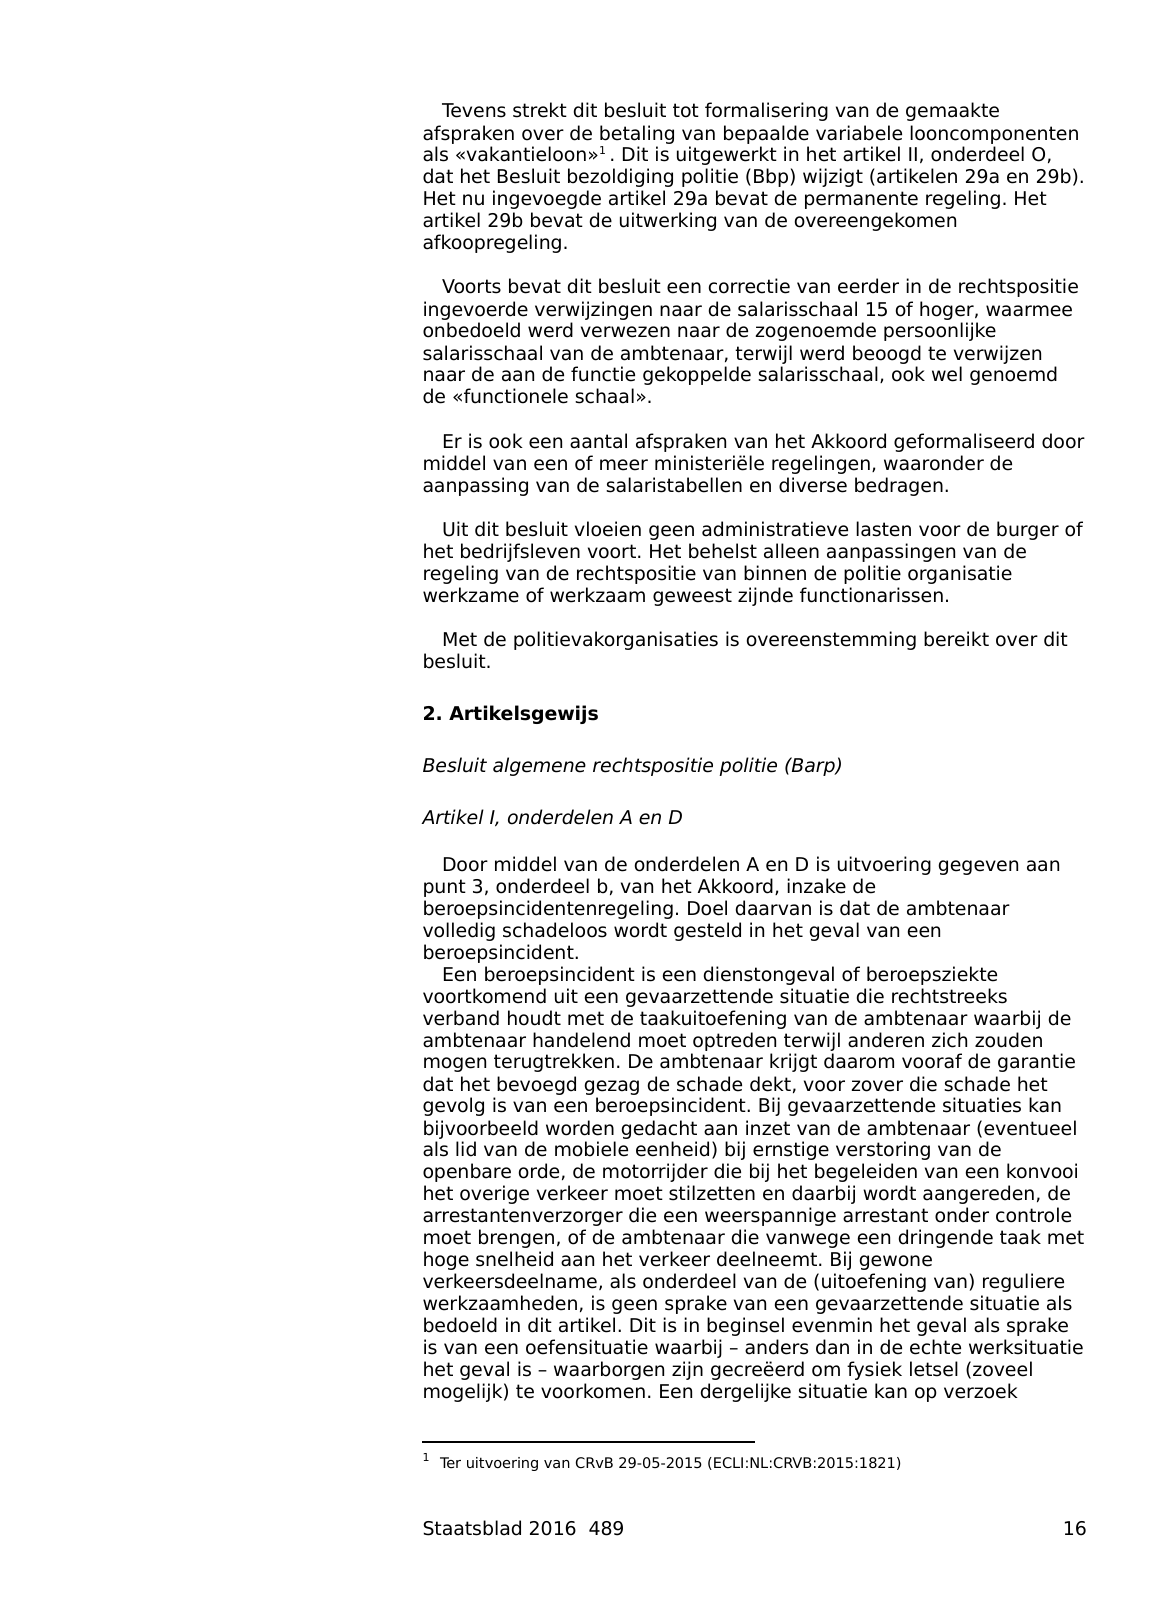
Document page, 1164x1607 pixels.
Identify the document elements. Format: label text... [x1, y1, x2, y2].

text Met de politievakorganisaties is overeenstemming bereikt over dit besluit. [422, 629, 1087, 673]
subtitle 2. Artikelsgewijs [422, 703, 1087, 725]
text Voorts bevat dit besluit een correctie van eerder in de rechtspositie ingevoerde verwijzingen naar de salarisschaal 15 of hoger, waarmee onbedoeld werd verwezen naar de zogenoemde persoonlijke salarisschaal van de ambtenaar, terwijl werd beoogd te verwijzen naar de aan de functie gekoppelde salarisschaal, ook wel genoemd de «functionele schaal». [422, 276, 1087, 408]
text Uit dit besluit vloeien geen administratieve lasten voor de burger of het bedrijfsleven voort. Het behelst alleen aanpassingen van de regeling van de rechtspositie van binnen de politie organisatie werkzame of werkzaam geweest zijnde functionarissen. [422, 519, 1087, 607]
text Ter uitvoering van CRvB 29-05-2015 (ECLI:NL:CRVB:2015:1821) [422, 1451, 1087, 1473]
text Door middel van de onderdelen A en D is uitvoering gegeven aan punt 3, onderdeel b, van het Akkoord, inzake de beroepsincidentenregeling. Doel daarvan is dat de ambtenaar volledig schadeloos wordt gesteld in het geval van een beroepsincident. [422, 854, 1087, 963]
subtitle Artikel I, onderdelen A en D [422, 807, 1087, 829]
text Tevens strekt dit besluit tot formalisering van de gemaakte afspraken over de betaling van bepaalde variabele looncomponenten als «vakantieloon». Dit is uitgewerkt in het artikel II, onderdeel O, dat het Besluit bezoldiging politie (Bbp) wijzigt (artikelen 29a en 29b). Het nu ingevoegde artikel 29a bevat de permanente regeling. Het artikel 29b bevat de uitwerking van de overeengekomen afkoopregeling. [422, 100, 1087, 254]
text Een beroepsincident is een dienstongeval of beroepsziekte voortkomend uit een gevaarzettende situatie die rechtstreeks verband houdt met de taakuitoefening van de ambtenaar waarbij de ambtenaar handelend moet optreden terwijl anderen zich zouden mogen terugtrekken. De ambtenaar krijgt daarom vooraf de garantie dat het bevoegd gezag de schade dekt, voor zover die schade het gevolg is van een beroepsincident. Bij gevaarzettende situaties kan bijvoorbeeld worden gedacht aan inzet van de ambtenaar (eventueel als lid van de mobiele eenheid) bij ernstige verstoring van de openbare orde, de motorrijder die bij het begeleiden van een konvooi het overige verkeer moet stilzetten en daarbij wordt aangereden, de arrestantenverzorger die een weerspannige arrestant onder controle moet brengen, of de ambtenaar die vanwege een dringende taak met hoge snelheid aan het verkeer deelneemt. Bij gewone verkeersdeelname, als onderdeel van de (uitoefening van) reguliere werkzaamheden, is geen sprake van een gevaarzettende situatie als bedoeld in dit artikel. Dit is in beginsel evenmin het geval als sprake is van een oefensituatie waarbij – anders dan in de echte werksituatie het geval is – waarborgen zijn gecreëerd om fysiek letsel (zoveel mogelijk) te voorkomen. Een dergelijke situatie kan op verzoek [422, 963, 1087, 1403]
text Er is ook een aantal afspraken van het Akkoord geformaliseerd door middel van een of meer ministeriële regelingen, waaronder de aanpassing van de salaristabellen en diverse bedragen. [422, 431, 1087, 496]
subtitle Besluit algemene rechtspositie politie (Barp) [422, 755, 1087, 777]
